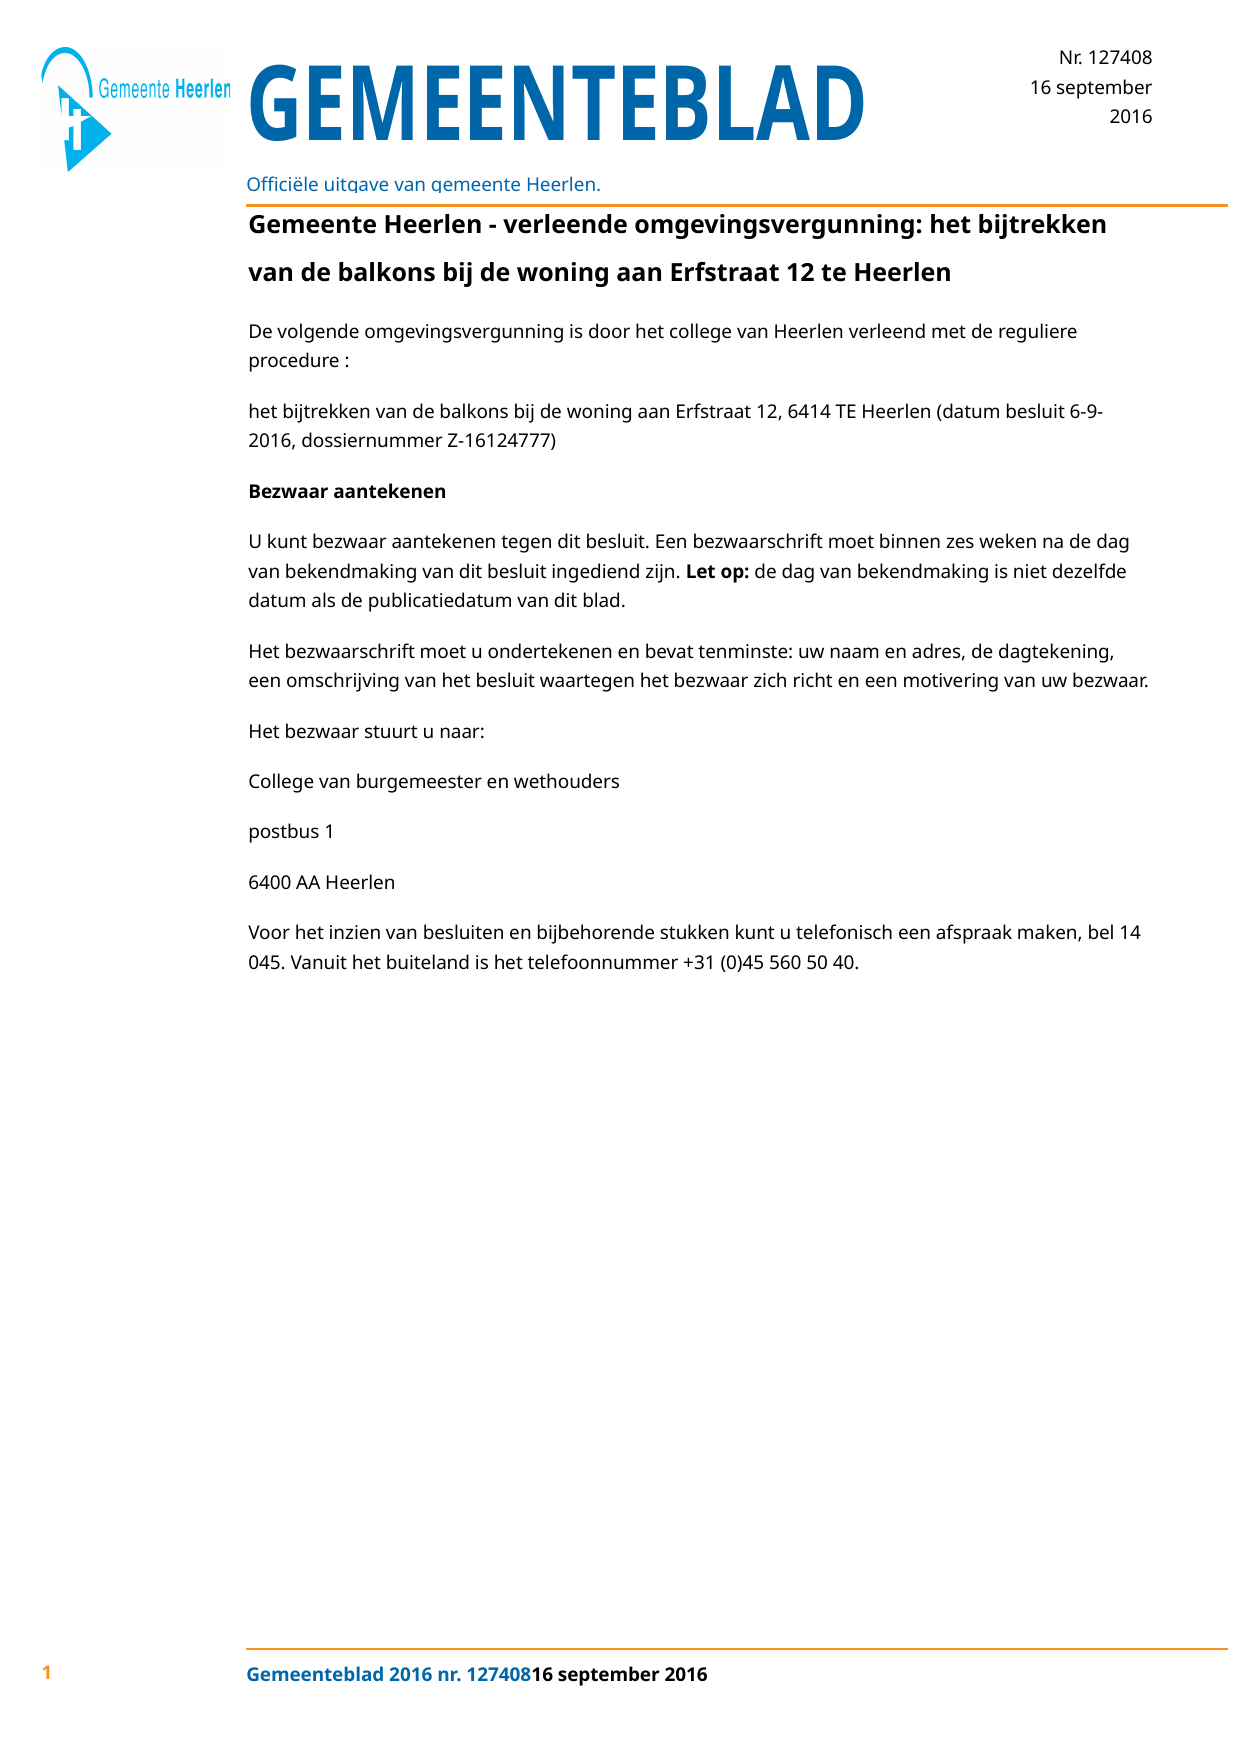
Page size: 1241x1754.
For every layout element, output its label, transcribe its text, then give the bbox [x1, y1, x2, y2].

picture [41, 47, 58, 70]
text Het bezwaarschrift moet u ondertekenen en bevat tenminste: uw naam en adres, de dagtekening, een omschrijving van het besluit waartegen het bezwaar zich richt en een motivering van uw bezwaar. [248, 638, 1152, 693]
text Het bezwaar stuurt u naar: [248, 718, 1152, 744]
text 6400 AA Heerlen [248, 869, 1152, 895]
text De volgende omgevingsvergunning is door het college van Heerlen verleend met de reguliere procedure : [248, 318, 1152, 373]
text Bezwaar aantekenen [248, 478, 1152, 504]
text College van burgemeester en wethouders [248, 768, 1152, 794]
text het bijtrekken van de balkons bij de woning aan Erfstraat 12, 6414 TE Heerlen (datum besluit 6-9-2016, dossiernummer Z-16124777) [248, 398, 1152, 453]
text Gemeente Heerlen - verleende omgevingsvergunning: het bijtrekken van de balkons bij de woning aan Erfstraat 12 te Heerlen [248, 207, 1152, 288]
text Voor het inzien van besluiten en bijbehorende stukken kunt u telefonisch een afspraak maken, bel 14 045. Vanuit het buiteland is het telefoonnummer +31 (0)45 560 50 40. [248, 919, 1152, 975]
text U kunt bezwaar aantekenen tegen dit besluit. Een bezwaarschrift moet binnen zes weken na de dag van bekendmaking van dit besluit ingediend zijn. Let op: de dag van bekendmaking is niet dezelfde datum als de publicatiedatum van dit blad. [248, 528, 1152, 613]
text postbus 1 [248, 819, 1152, 844]
picture [41, 47, 231, 172]
